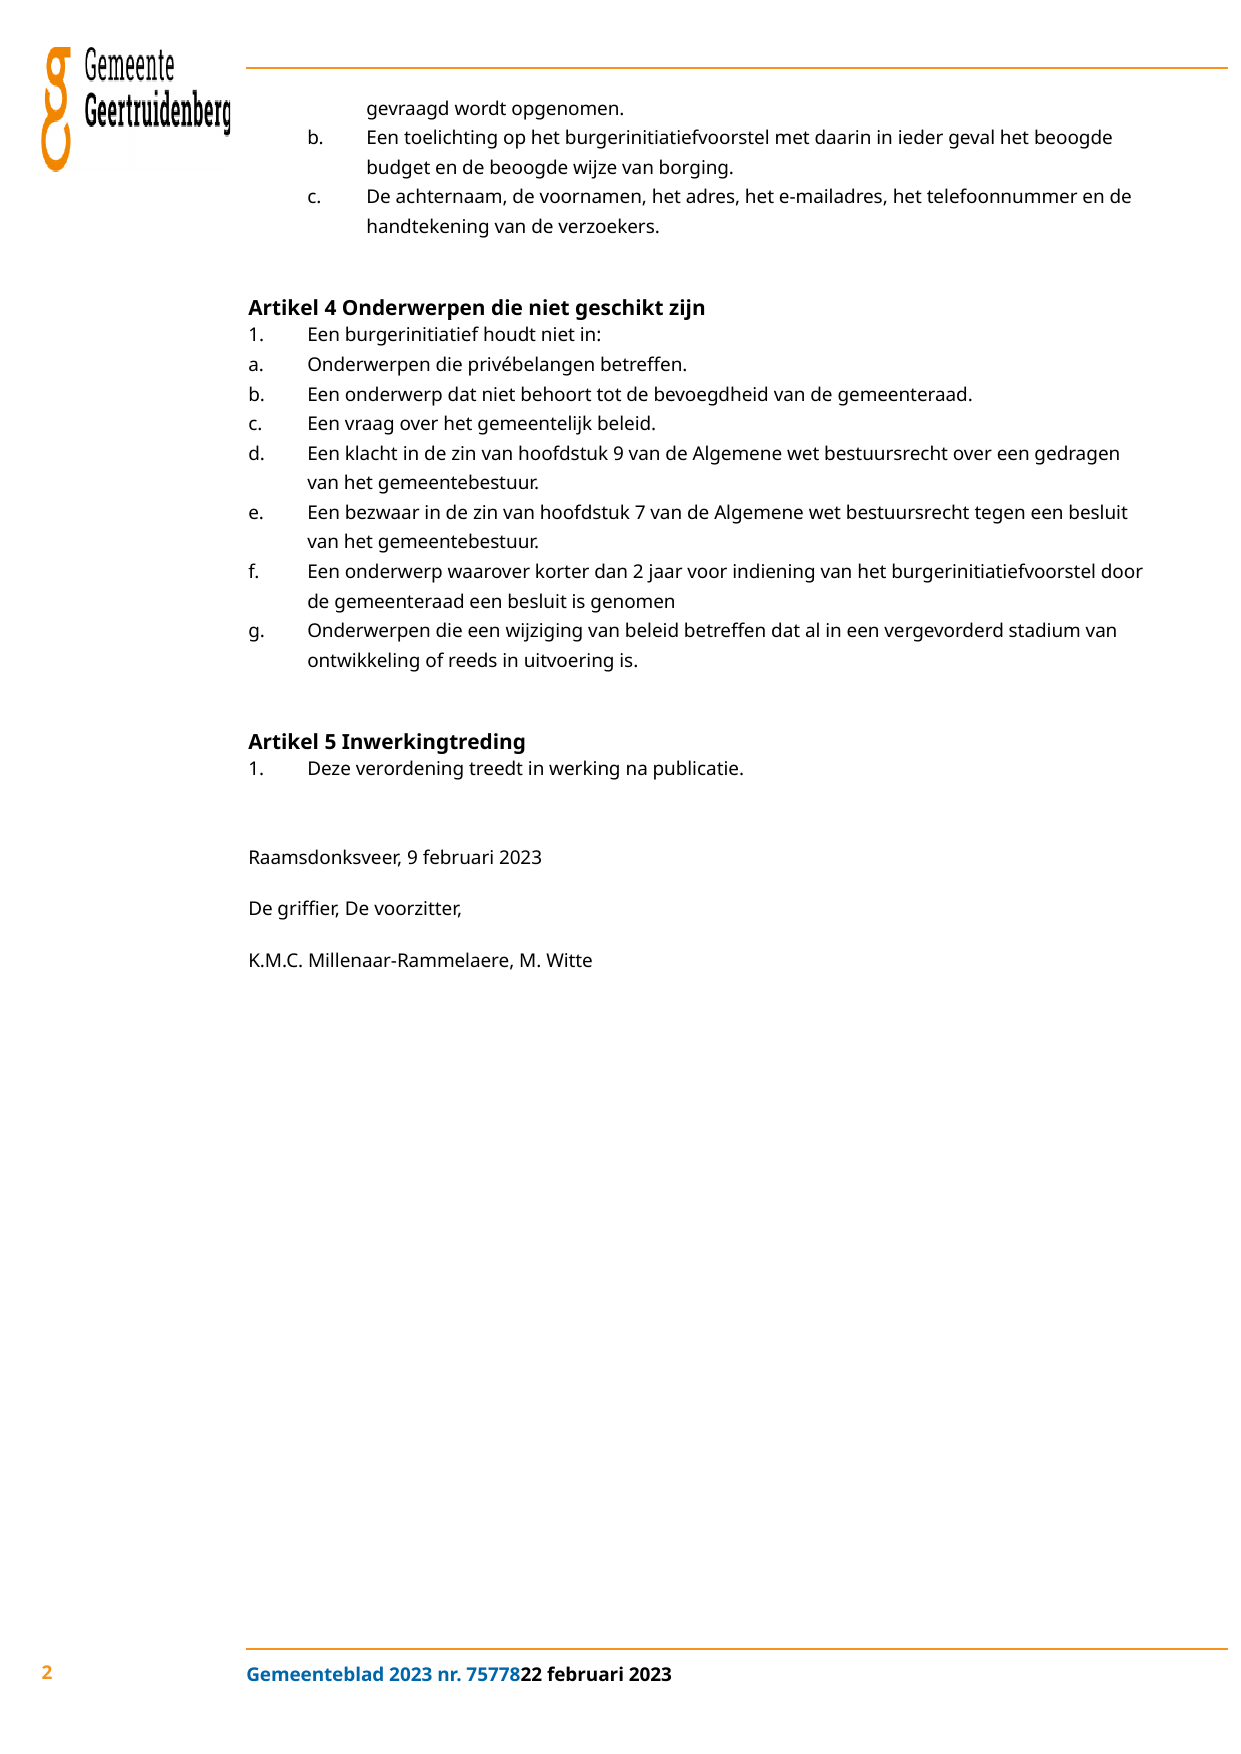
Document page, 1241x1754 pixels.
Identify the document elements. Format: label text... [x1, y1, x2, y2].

list De achternaam, de voornamen, het adres, het e-mailadres, het telefoonnummer en de handtekening van de verzoekers. [307, 183, 1152, 239]
text Artikel 5 Inwerkingtreding [248, 727, 1152, 755]
list Een toelichting op het burgerinitiatiefvoorstel met daarin in ieder geval het beoogde budget en de beoogde wijze van borging. [307, 124, 1152, 180]
list Onderwerpen die een wijziging van beleid betreffen dat al in een vergevorderd stadium van ontwikkeling of reeds in uitvoering is. [248, 617, 1152, 673]
picture [41, 47, 231, 172]
list Onderwerpen die privébelangen betreffen. [248, 351, 1152, 377]
text K.M.C. Millenaar-Rammelaere, M. Witte [248, 947, 1152, 973]
text Artikel 4 Onderwerpen die niet geschikt zijn [248, 293, 1152, 322]
list gevraagd wordt opgenomen. [307, 95, 1152, 121]
list Een bezwaar in de zin van hoofdstuk 7 van de Algemene wet bestuursrecht tegen een besluit van het gemeentebestuur. [248, 499, 1152, 554]
list Deze verordening treedt in werking na publicatie. [248, 755, 1152, 781]
text Raamsdonksveer, 9 februari 2023 [248, 844, 1152, 870]
list Een klacht in de zin van hoofdstuk 9 van de Algemene wet bestuursrecht over een gedragen van het gemeentebestuur. [248, 440, 1152, 495]
list Een burgerinitiatief houdt niet in: [248, 322, 1152, 347]
text De griffier, De voorzitter, [248, 896, 1152, 921]
list Een onderwerp dat niet behoort tot de bevoegdheid van de gemeenteraad. [248, 381, 1152, 406]
list Een onderwerp waarover korter dan 2 jaar voor indiening van het burgerinitiatiefvoorstel door de gemeenteraad een besluit is genomen [248, 558, 1152, 613]
list Een vraag over het gemeentelijk beleid. [248, 410, 1152, 436]
